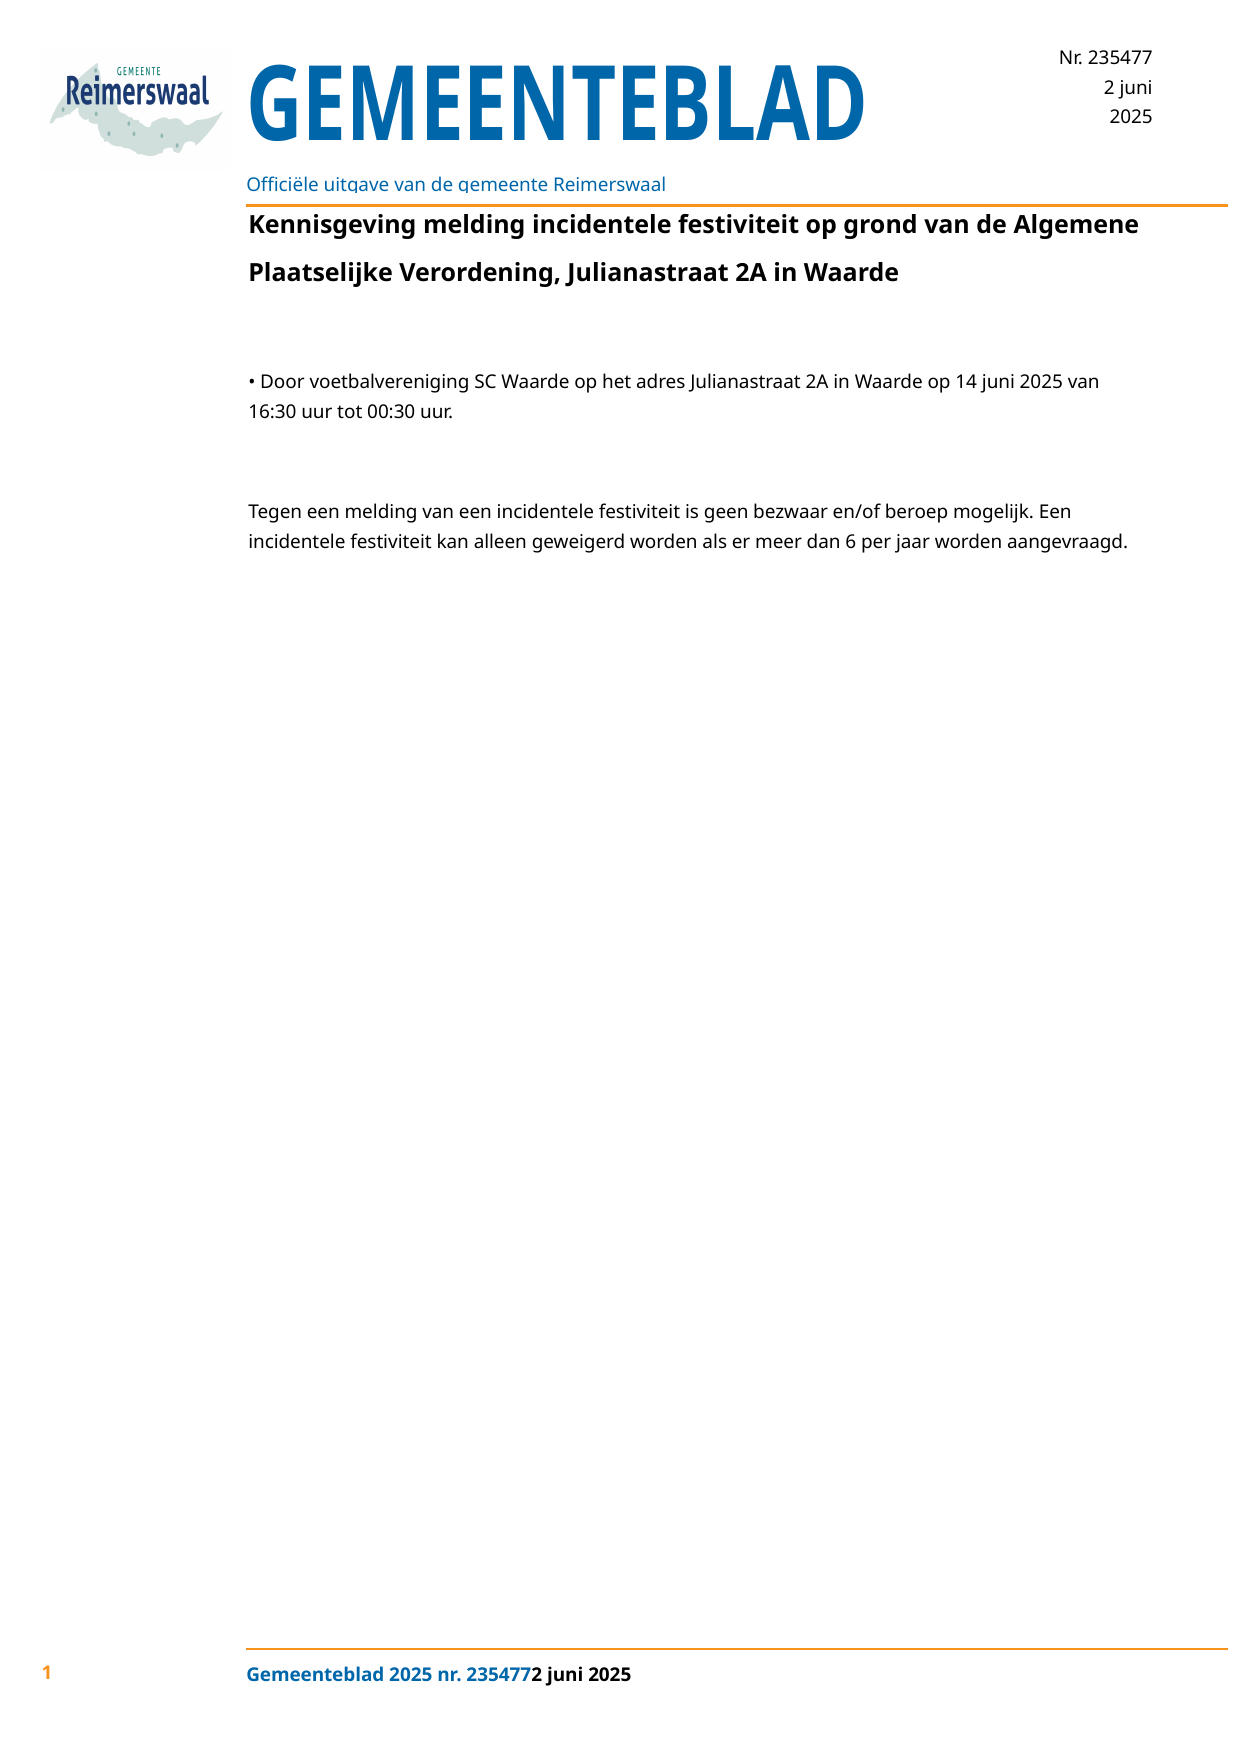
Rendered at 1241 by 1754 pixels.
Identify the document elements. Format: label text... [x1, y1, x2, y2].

text Kennisgeving melding incidentele festiviteit op grond van de Algemene Plaatselijke Verordening, Julianastraat 2A in Waarde [248, 207, 1152, 288]
text Tegen een melding van een incidentele festiviteit is geen bezwaar en/of beroep mogelijk. Een incidentele festiviteit kan alleen geweigerd worden als er meer dan 6 per jaar worden aangevraagd. [248, 499, 1152, 554]
text • Door voetbalvereniging SC Waarde op het adres Julianastraat 2A in Waarde op 14 juni 2025 van 16:30 uur tot 00:30 uur. [248, 368, 1152, 424]
picture [41, 47, 231, 172]
